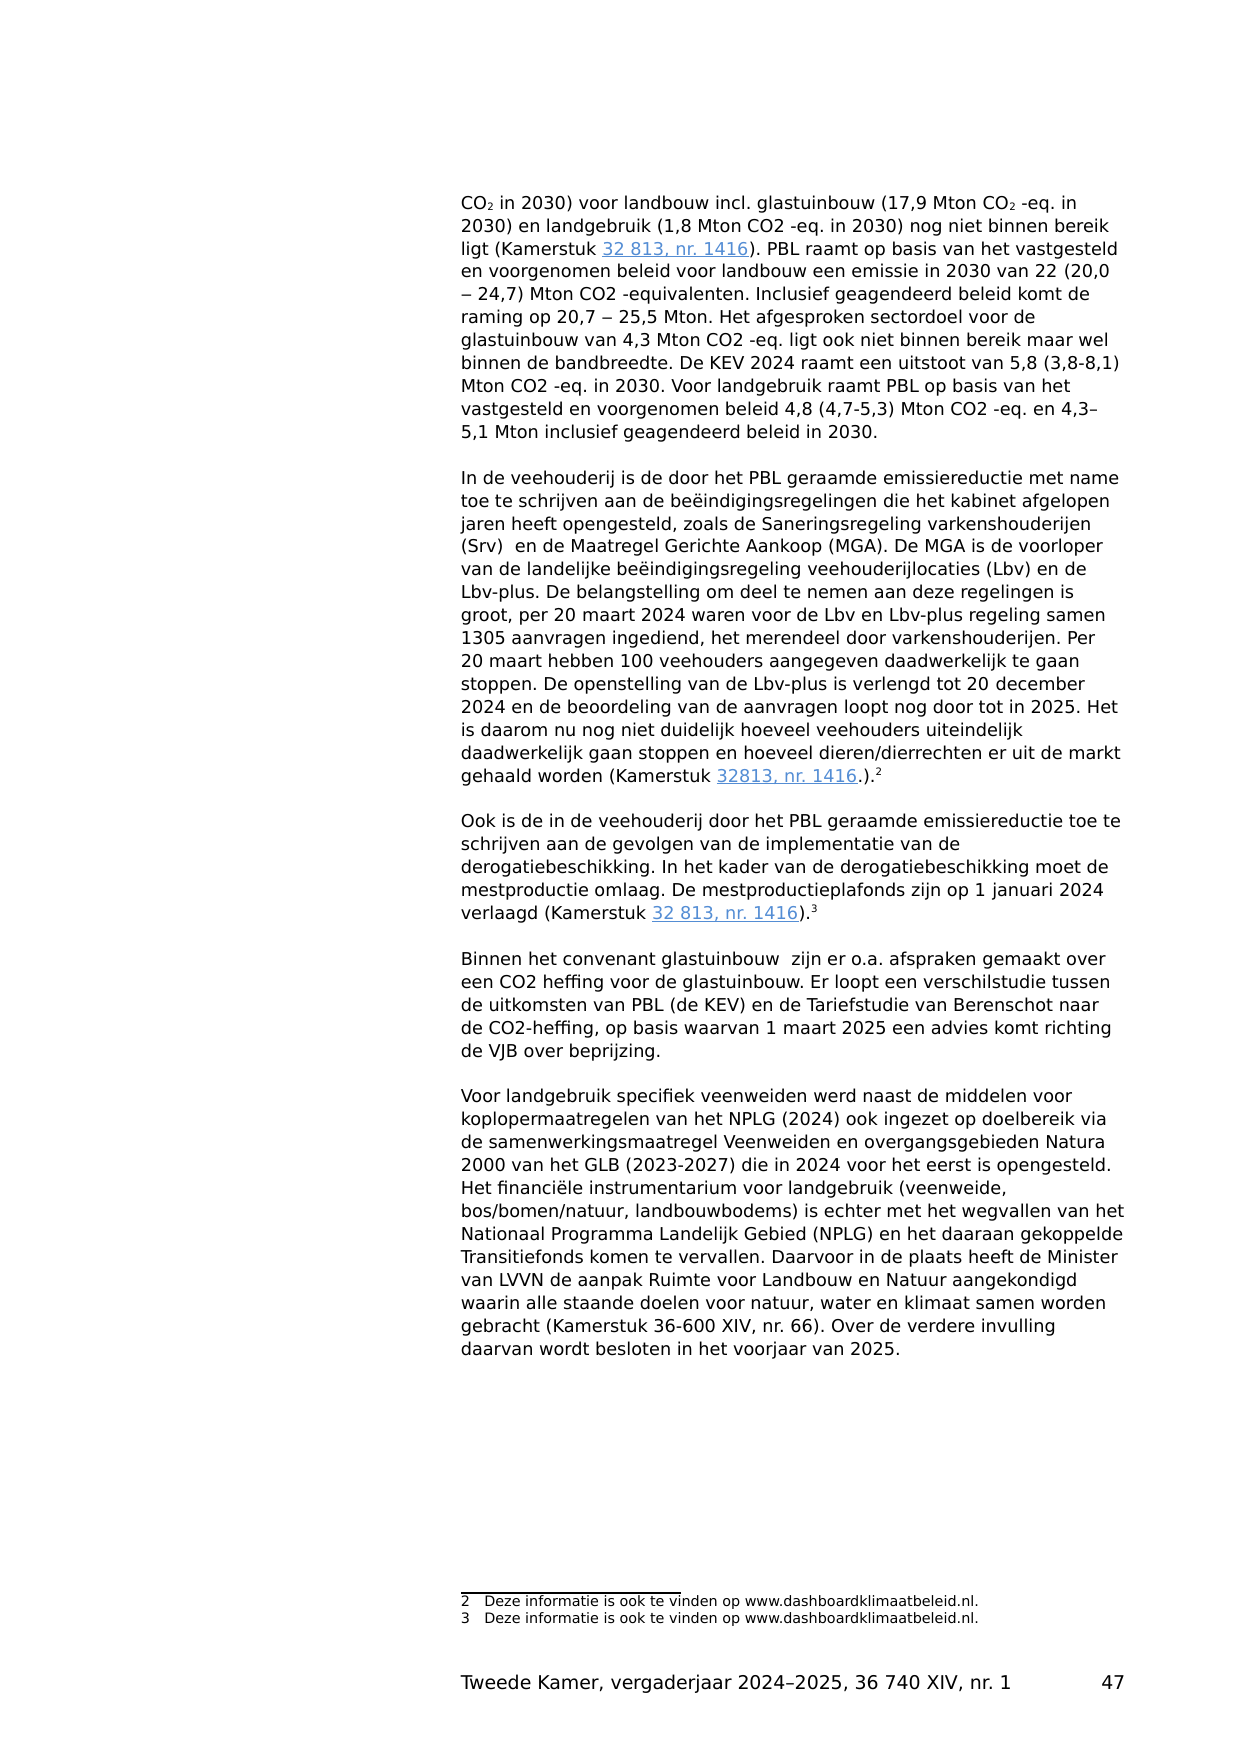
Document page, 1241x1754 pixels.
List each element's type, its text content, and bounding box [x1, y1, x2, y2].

text In de veehouderij is de door het PBL geraamde emissiereductie met name toe te schrijven aan de beëindigingsregelingen die het kabinet afgelopen jaren heeft opengesteld, zoals de Saneringsregeling varkenshouderijen (Srv) en de Maatregel Gerichte Aankoop (MGA). De MGA is de voorloper van de landelijke beëindigingsregeling veehouderijlocaties (Lbv) en de Lbv-plus. De belangstelling om deel te nemen aan deze regelingen is groot, per 20 maart 2024 waren voor de Lbv en Lbv-plus regeling samen 1305 aanvragen ingediend, het merendeel door varkenshouderijen. Per 20 maart hebben 100 veehouders aangegeven daadwerkelijk te gaan stoppen. De openstelling van de Lbv-plus is verlengd tot 20 december 2024 en de beoordeling van de aanvragen loopt nog door tot in 2025. Het is daarom nu nog niet duidelijk hoeveel veehouders uiteindelijk daadwerkelijk gaan stoppen en hoeveel dieren/dierrechten er uit de markt gehaald worden (Kamerstuk 32813, nr. 1416.). [461, 466, 1125, 787]
text CO2 in 2030) voor landbouw incl. glastuinbouw (17,9 Mton CO2 -eq. in 2030) en landgebruik (1,8 Mton CO2 -eq. in 2030) nog niet binnen bereik ligt (Kamerstuk 32 813, nr. 1416). PBL raamt op basis van het vastgesteld en voorgenomen beleid voor landbouw een emissie in 2030 van 22 (20,0 ‒ 24,7) Mton CO2 -equivalenten. Inclusief geagendeerd beleid komt de raming op 20,7 ‒ 25,5 Mton. Het afgesproken sectordoel voor de glastuinbouw van 4,3 Mton CO2 -eq. ligt ook niet binnen bereik maar wel binnen de bandbreedte. De KEV 2024 raamt een uitstoot van 5,8 (3,8-8,1) Mton CO2 -eq. in 2030. Voor landgebruik raamt PBL op basis van het vastgesteld en voorgenomen beleid 4,8 (4,7-5,3) Mton CO2 -eq. en 4,3–5,1 Mton inclusief geagendeerd beleid in 2030. [461, 191, 1125, 443]
text Ook is de in de veehouderij door het PBL geraamde emissiereductie toe te schrijven aan de gevolgen van de implementatie van de derogatiebeschikking. In het kader van de derogatiebeschikking moet de mestproductie omlaag. De mestproductieplafonds zijn op 1 januari 2024 verlaagd (Kamerstuk 32 813, nr. 1416). [461, 809, 1125, 924]
text Voor landgebruik specifiek veenweiden werd naast de middelen voor koplopermaatregelen van het NPLG (2024) ook ingezet op doelbereik via de samenwerkingsmaatregel Veenweiden en overgangsgebieden Natura 2000 van het GLB (2023-2027) die in 2024 voor het eerst is opengesteld. Het financiële instrumentarium voor landgebruik (veenweide, bos/bomen/natuur, landbouwbodems) is echter met het wegvallen van het Nationaal Programma Landelijk Gebied (NPLG) en het daaraan gekoppelde Transitiefonds komen te vervallen. Daarvoor in de plaats heeft de Minister van LVVN de aanpak Ruimte voor Landbouw en Natuur aangekondigd waarin alle staande doelen voor natuur, water en klimaat samen worden gebracht (Kamerstuk 36-600 XIV, nr. 66). Over de verdere invulling daarvan wordt besloten in het voorjaar van 2025. [461, 1084, 1125, 1359]
text Binnen het convenant glastuinbouw zijn er o.a. afspraken gemaakt over een CO2 heffing voor de glastuinbouw. Er loopt een verschilstudie tussen de uitkomsten van PBL (de KEV) en de Tariefstudie van Berenschot naar de CO2-heffing, op basis waarvan 1 maart 2025 een advies komt richting de VJB over beprijzing. [461, 947, 1125, 1062]
text __Deze informatie is ook te vinden op www.dashboardklimaatbeleid.nl. [461, 1593, 1125, 1610]
text __Deze informatie is ook te vinden op www.dashboardklimaatbeleid.nl. [461, 1610, 1125, 1627]
